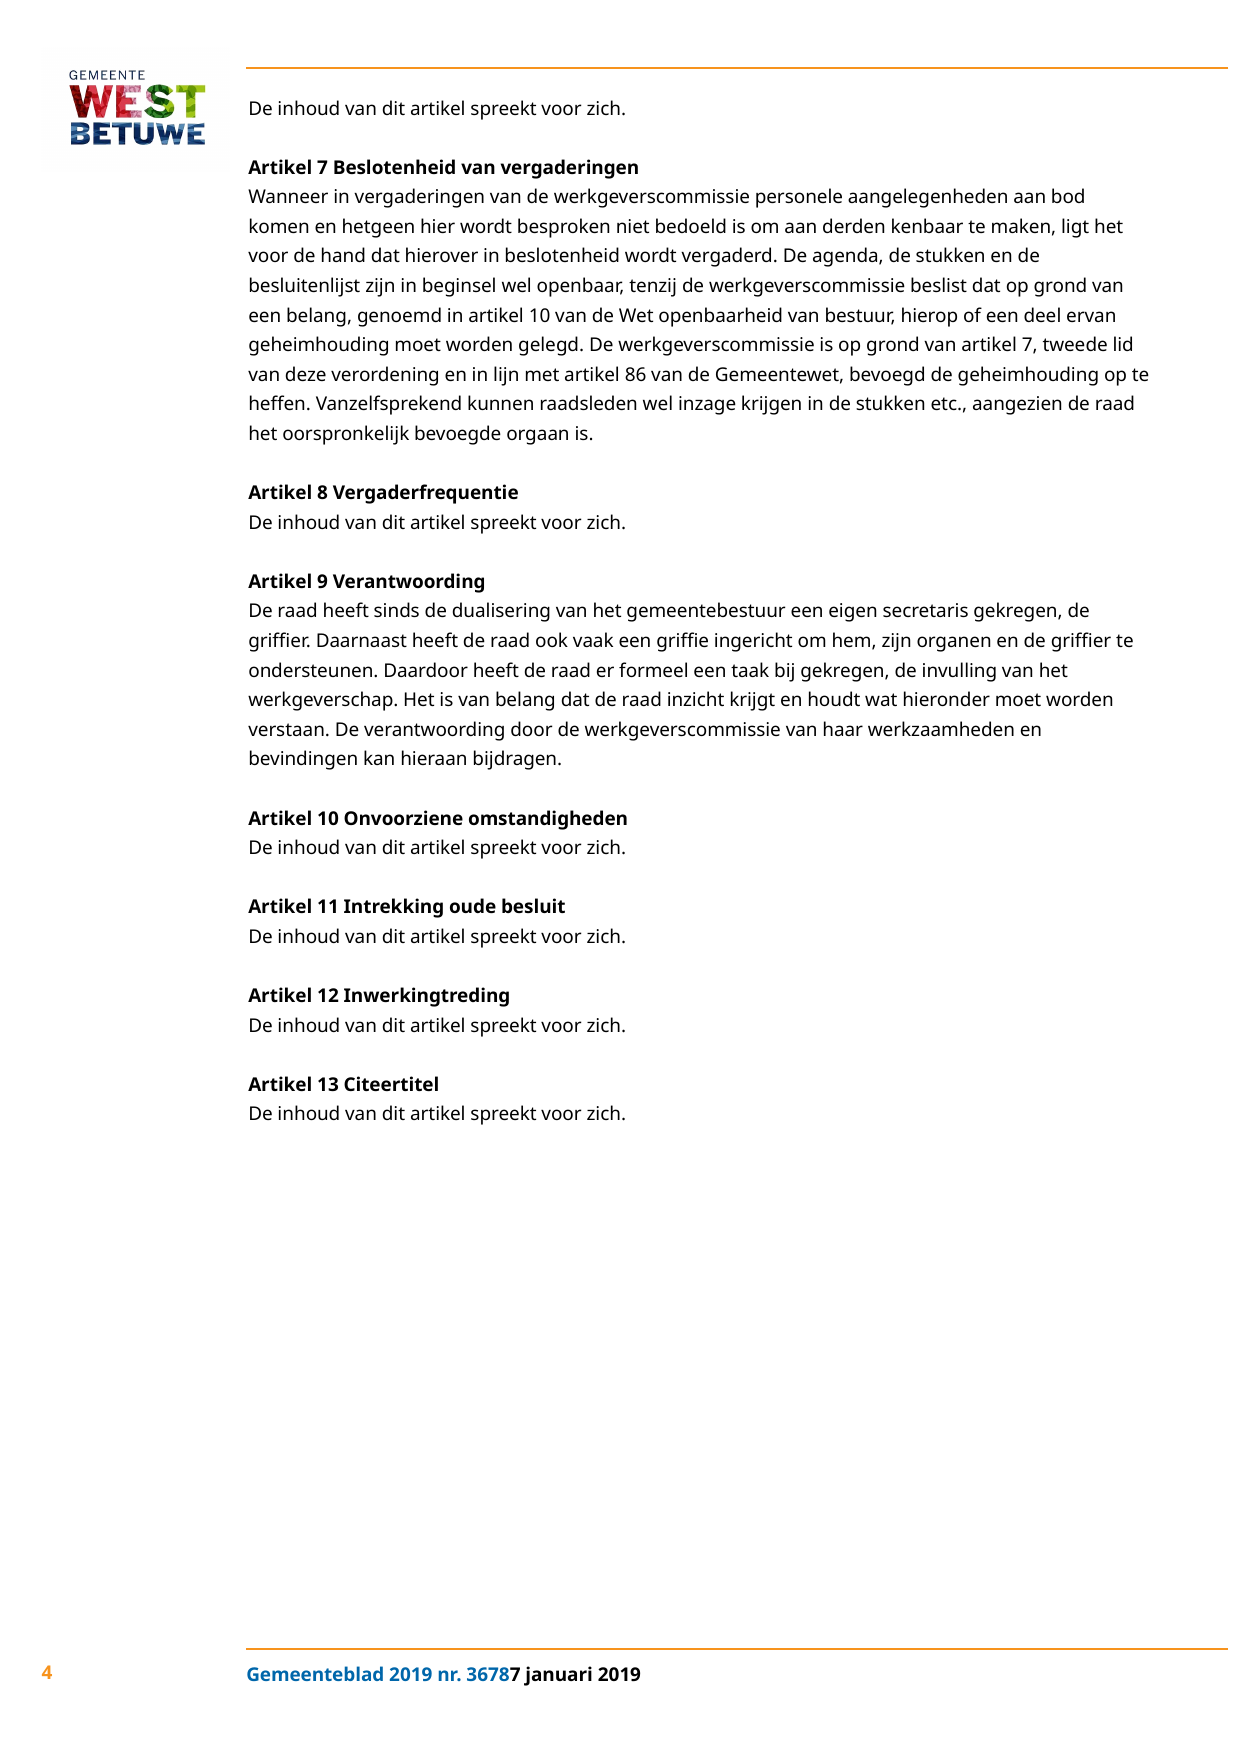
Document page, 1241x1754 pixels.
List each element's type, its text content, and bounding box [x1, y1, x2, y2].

text Artikel 12 Inwerkingtreding [248, 982, 1152, 1008]
text De inhoud van dit artikel spreekt voor zich. [248, 1101, 1152, 1126]
text De inhoud van dit artikel spreekt voor zich. [248, 1012, 1152, 1038]
picture [41, 47, 231, 172]
text Artikel 10 Onvoorziene omstandigheden [248, 805, 1152, 831]
text Artikel 9 Verantwoording [248, 568, 1152, 594]
text Artikel 7 Beslotenheid van vergaderingen [248, 154, 1152, 180]
text Artikel 13 Citeertitel [248, 1071, 1152, 1097]
text De inhoud van dit artikel spreekt voor zich. [248, 834, 1152, 860]
text Wanneer in vergaderingen van de werkgeverscommissie personele aangelegenheden aan bod komen en hetgeen hier wordt besproken niet bedoeld is om aan derden kenbaar te maken, ligt het voor de hand dat hierover in beslotenheid wordt vergaderd. De agenda, de stukken en de besluitenlijst zijn in beginsel wel openbaar, tenzij de werkgeverscommissie beslist dat op grond van een belang, genoemd in artikel 10 van de Wet openbaarheid van bestuur, hierop of een deel ervan geheimhouding moet worden gelegd. De werkgeverscommissie is op grond van artikel 7, tweede lid van deze verordening en in lijn met artikel 86 van de Gemeentewet, bevoegd de geheimhouding op te heffen. Vanzelfsprekend kunnen raadsleden wel inzage krijgen in de stukken etc., aangezien de raad het oorspronkelijk bevoegde orgaan is. [248, 183, 1152, 446]
text De raad heeft sinds de dualisering van het gemeentebestuur een eigen secretaris gekregen, de griffier. Daarnaast heeft de raad ook vaak een griffie ingericht om hem, zijn organen en de griffier te ondersteunen. Daardoor heeft de raad er formeel een taak bij gekregen, de invulling van het werkgeverschap. Het is van belang dat de raad inzicht krijgt en houdt wat hieronder moet worden verstaan. De verantwoording door de werkgeverscommissie van haar werkzaamheden en bevindingen kan hieraan bijdragen. [248, 598, 1152, 771]
text Artikel 8 Vergaderfrequentie [248, 479, 1152, 505]
text De inhoud van dit artikel spreekt voor zich. [248, 923, 1152, 949]
text De inhoud van dit artikel spreekt voor zich. [248, 95, 1152, 121]
text Artikel 11 Intrekking oude besluit [248, 893, 1152, 919]
text De inhoud van dit artikel spreekt voor zich. [248, 509, 1152, 535]
